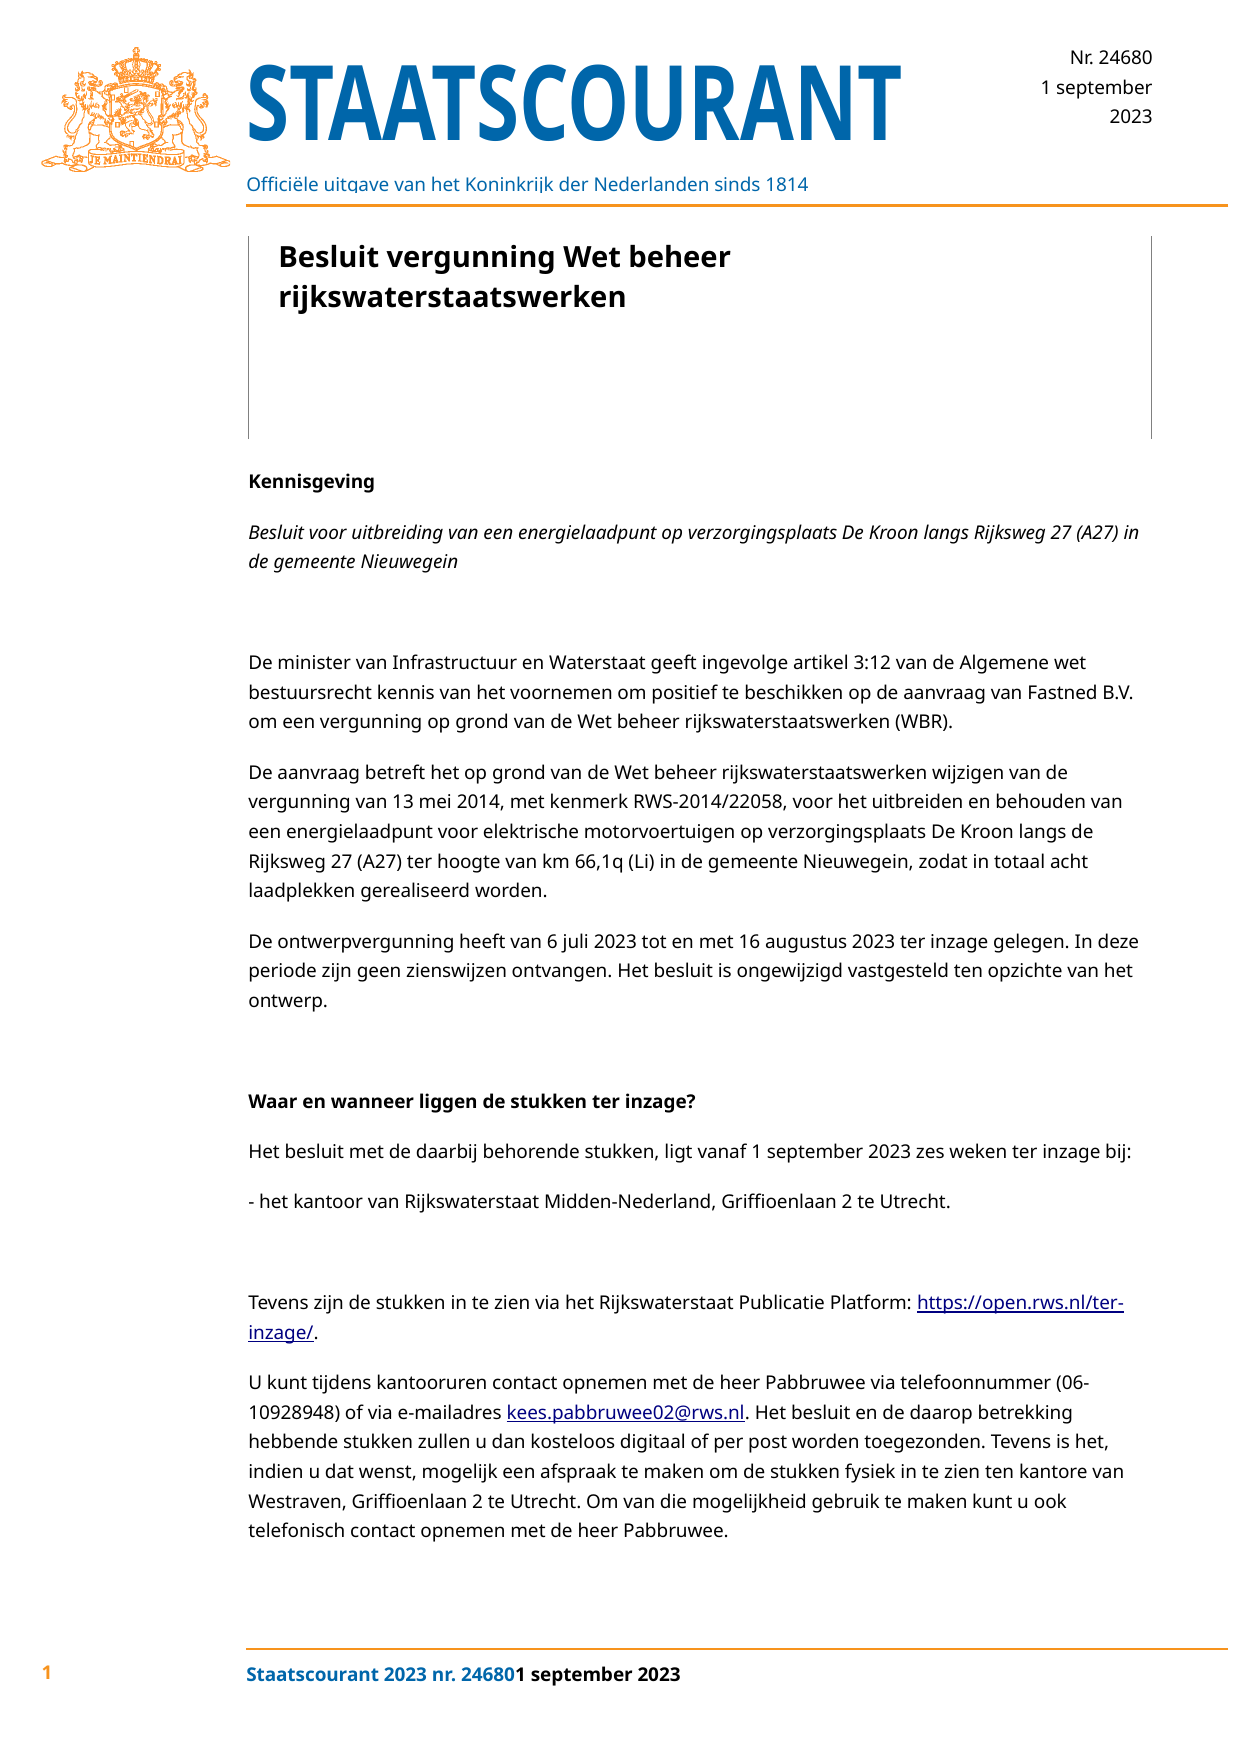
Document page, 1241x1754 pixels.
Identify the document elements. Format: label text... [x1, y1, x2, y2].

text U kunt tijdens kantooruren contact opnemen met de heer Pabbruwee via telefoonnummer (06-10928948) of via e-mailadres kees.pabbruwee02@rws.nl. Het besluit en de daarop betrekking hebbende stukken zullen u dan kosteloos digitaal of per post worden toegezonden. Tevens is het, indien u dat wenst, mogelijk een afspraak te maken om de stukken fysiek in te zien ten kantore van Westraven, Griffioenlaan 2 te Utrecht. Om van die mogelijkheid gebruik te maken kunt u ook telefonisch contact opnemen met de heer Pabbruwee. [248, 1369, 1152, 1543]
table_header [850, 236, 912, 413]
text De ontwerpvergunning heeft van 6 juli 2023 tot en met 16 augustus 2023 ter inzage gelegen. In deze periode zijn geen zienswijzen ontvangen. Het besluit is ongewijzigd vastgesteld ten opzichte van het ontwerp. [248, 928, 1152, 1013]
text De minister van Infrastructuur en Waterstaat geeft ingevolge artikel 3:12 van de Algemene wet bestuursrecht kennis van het voornemen om positief te beschikken op de aanvraag van Fastned B.V. om een vergunning op grond van de Wet beheer rijkswaterstaatswerken (WBR). [248, 649, 1152, 734]
text Het besluit met de daarbij behorende stukken, ligt vanaf 1 september 2023 zes weken ter inzage bij: [248, 1138, 1152, 1164]
table_header Besluit vergunning Wet beheer rijkswaterstaatswerken [249, 236, 850, 439]
table_header [1090, 236, 1151, 413]
text Besluit voor uitbreiding van een energielaadpunt op verzorgingsplaats De Kroon langs Rijksweg 27 (A27) in de gemeente Nieuwegein [248, 519, 1152, 574]
text De aanvraag betreft het op grond van de Wet beheer rijkswaterstaatswerken wijzigen van de vergunning van 13 mei 2014, met kenmerk RWS-2014/22058, voor het uitbreiden en behouden van een energielaadpunt voor elektrische motorvoertuigen op verzorgingsplaats De Kroon langs de Rijksweg 27 (A27) ter hoogte van km 66,1q (Li) in de gemeente Nieuwegein, zodat in totaal acht laadplekken gerealiseerd worden. [248, 759, 1152, 903]
picture [912, 236, 1090, 414]
text - het kantoor van Rijkswaterstaat Midden-Nederland, Griffioenlaan 2 te Utrecht. [248, 1189, 1152, 1214]
text Kennisgeving [248, 469, 1152, 494]
text Waar en wanneer liggen de stukken ter inzage? [248, 1088, 1152, 1113]
text Tevens zijn de stukken in te zien via het Rijkswaterstaat Publicatie Platform: https://open.rws.nl/ter-inzage/. [248, 1289, 1152, 1345]
picture [41, 47, 231, 172]
table_header [850, 414, 1151, 439]
